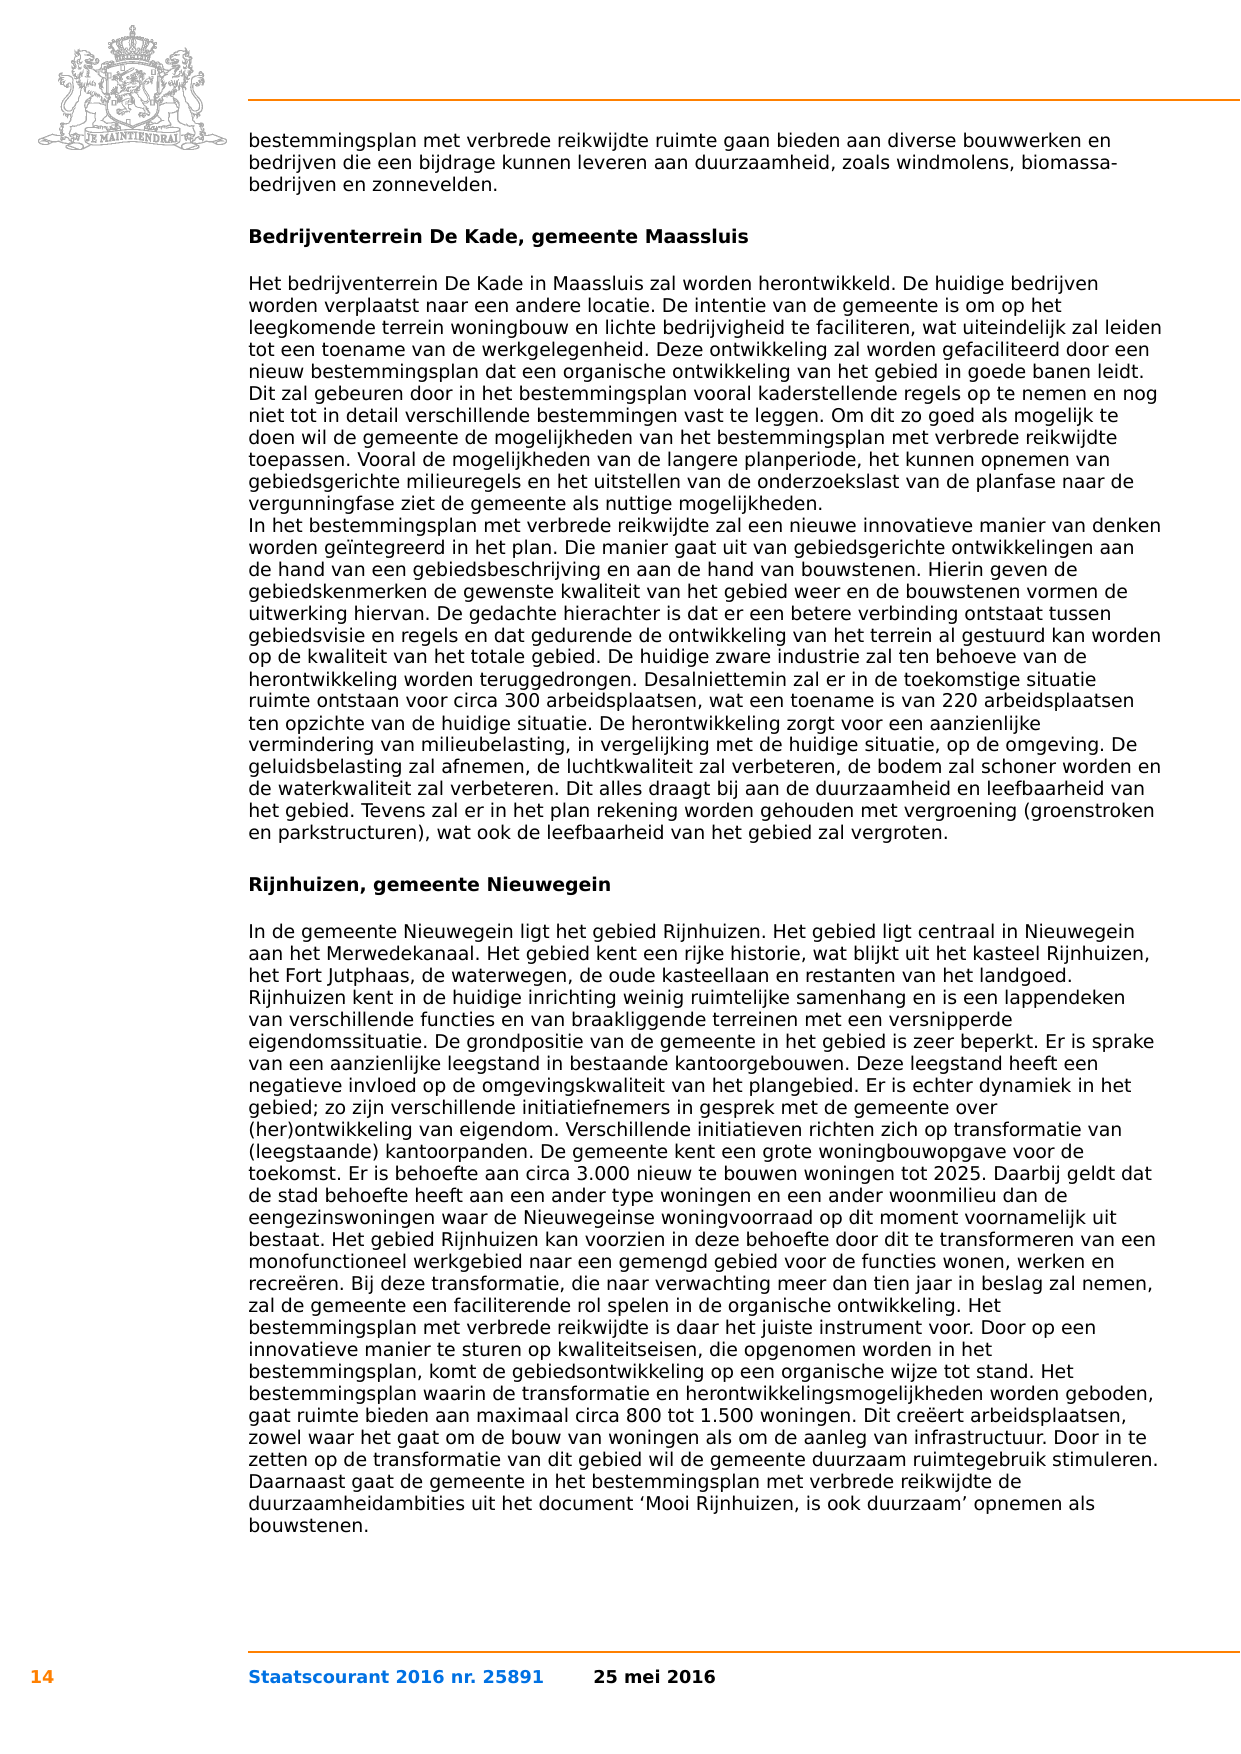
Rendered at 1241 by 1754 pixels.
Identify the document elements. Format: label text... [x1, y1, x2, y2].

text Het bedrijventerrein De Kade in Maassluis zal worden herontwikkeld. De huidige bedrijven worden verplaatst naar een andere locatie. De intentie van de gemeente is om op het leegkomende terrein woningbouw en lichte bedrijvigheid te faciliteren, wat uiteindelijk zal leiden tot een toename van de werkgelegenheid. Deze ontwikkeling zal worden gefaciliteerd door een nieuw bestemmingsplan dat een organische ontwikkeling van het gebied in goede banen leidt. Dit zal gebeuren door in het bestemmingsplan vooral kaderstellende regels op te nemen en nog niet tot in detail verschillende bestemmingen vast te leggen. Om dit zo goed als mogelijk te doen wil de gemeente de mogelijkheden van het bestemmingsplan met verbrede reikwijdte toepassen. Vooral de mogelijkheden van de langere planperiode, het kunnen opnemen van gebiedsgerichte milieuregels en het uitstellen van de onderzoekslast van de planfase naar de vergunningfase ziet de gemeente als nuttige mogelijkheden. [248, 273, 1163, 514]
text In het bestemmingsplan met verbrede reikwijdte zal een nieuwe innovatieve manier van denken worden geïntegreerd in het plan. Die manier gaat uit van gebiedsgerichte ontwikkelingen aan de hand van een gebiedsbeschrijving en aan de hand van bouwstenen. Hierin geven de gebiedskenmerken de gewenste kwaliteit van het gebied weer en de bouwstenen vormen de uitwerking hiervan. De gedachte hierachter is dat er een betere verbinding ontstaat tussen gebiedsvisie en regels en dat gedurende de ontwikkeling van het terrein al gestuurd kan worden op de kwaliteit van het totale gebied. De huidige zware industrie zal ten behoeve van de herontwikkeling worden teruggedrongen. Desalniettemin zal er in de toekomstige situatie ruimte ontstaan voor circa 300 arbeidsplaatsen, wat een toename is van 220 arbeidsplaatsen ten opzichte van de huidige situatie. De herontwikkeling zorgt voor een aanzienlijke vermindering van milieubelasting, in vergelijking met de huidige situatie, op de omgeving. De geluidsbelasting zal afnemen, de luchtkwaliteit zal verbeteren, de bodem zal schoner worden en de waterkwaliteit zal verbeteren. Dit alles draagt bij aan de duurzaamheid en leefbaarheid van het gebied. Tevens zal er in het plan rekening worden gehouden met vergroening (groenstroken en parkstructuren), wat ook de leefbaarheid van het gebied zal vergroten. [248, 514, 1163, 844]
text bestemmingsplan met verbrede reikwijdte ruimte gaan bieden aan diverse bouwwerken en bedrijven die een bijdrage kunnen leveren aan duurzaamheid, zoals windmolens, biomassa-bedrijven en zonnevelden. [248, 130, 1163, 196]
subtitle Bedrijventerrein De Kade, gemeente Maassluis [248, 226, 1163, 248]
text In de gemeente Nieuwegein ligt het gebied Rijnhuizen. Het gebied ligt centraal in Nieuwegein aan het Merwedekanaal. Het gebied kent een rijke historie, wat blijkt uit het kasteel Rijnhuizen, het Fort Jutphaas, de waterwegen, de oude kasteellaan en restanten van het landgoed. Rijnhuizen kent in de huidige inrichting weinig ruimtelijke samenhang en is een lappendeken van verschillende functies en van braakliggende terreinen met een versnipperde eigendomssituatie. De grondpositie van de gemeente in het gebied is zeer beperkt. Er is sprake van een aanzienlijke leegstand in bestaande kantoorgebouwen. Deze leegstand heeft een negatieve invloed op de omgevingskwaliteit van het plangebied. Er is echter dynamiek in het gebied; zo zijn verschillende initiatiefnemers in gesprek met de gemeente over (her)ontwikkeling van eigendom. Verschillende initiatieven richten zich op transformatie van (leegstaande) kantoorpanden. De gemeente kent een grote woningbouwopgave voor de toekomst. Er is behoefte aan circa 3.000 nieuw te bouwen woningen tot 2025. Daarbij geldt dat de stad behoefte heeft aan een ander type woningen en een ander woonmilieu dan de eengezinswoningen waar de Nieuwegeinse woningvoorraad op dit moment voornamelijk uit bestaat. Het gebied Rijnhuizen kan voorzien in deze behoefte door dit te transformeren van een monofunctioneel werkgebied naar een gemengd gebied voor de functies wonen, werken en recreëren. Bij deze transformatie, die naar verwachting meer dan tien jaar in beslag zal nemen, zal de gemeente een faciliterende rol spelen in de organische ontwikkeling. Het bestemmingsplan met verbrede reikwijdte is daar het juiste instrument voor. Door op een innovatieve manier te sturen op kwaliteitseisen, die opgenomen worden in het bestemmingsplan, komt de gebiedsontwikkeling op een organische wijze tot stand. Het bestemmingsplan waarin de transformatie en herontwikkelingsmogelijkheden worden geboden, gaat ruimte bieden aan maximaal circa 800 tot 1.500 woningen. Dit creëert arbeidsplaatsen, zowel waar het gaat om de bouw van woningen als om de aanleg van infrastructuur. Door in te zetten op de transformatie van dit gebied wil de gemeente duurzaam ruimtegebruik stimuleren. Daarnaast gaat de gemeente in het bestemmingsplan met verbrede reikwijdte de duurzaamheidambities uit het document ‘Mooi Rijnhuizen, is ook duurzaam’ opnemen als bouwstenen. [248, 921, 1163, 1537]
picture [38, 25, 227, 150]
subtitle Rijnhuizen, gemeente Nieuwegein [248, 874, 1163, 896]
